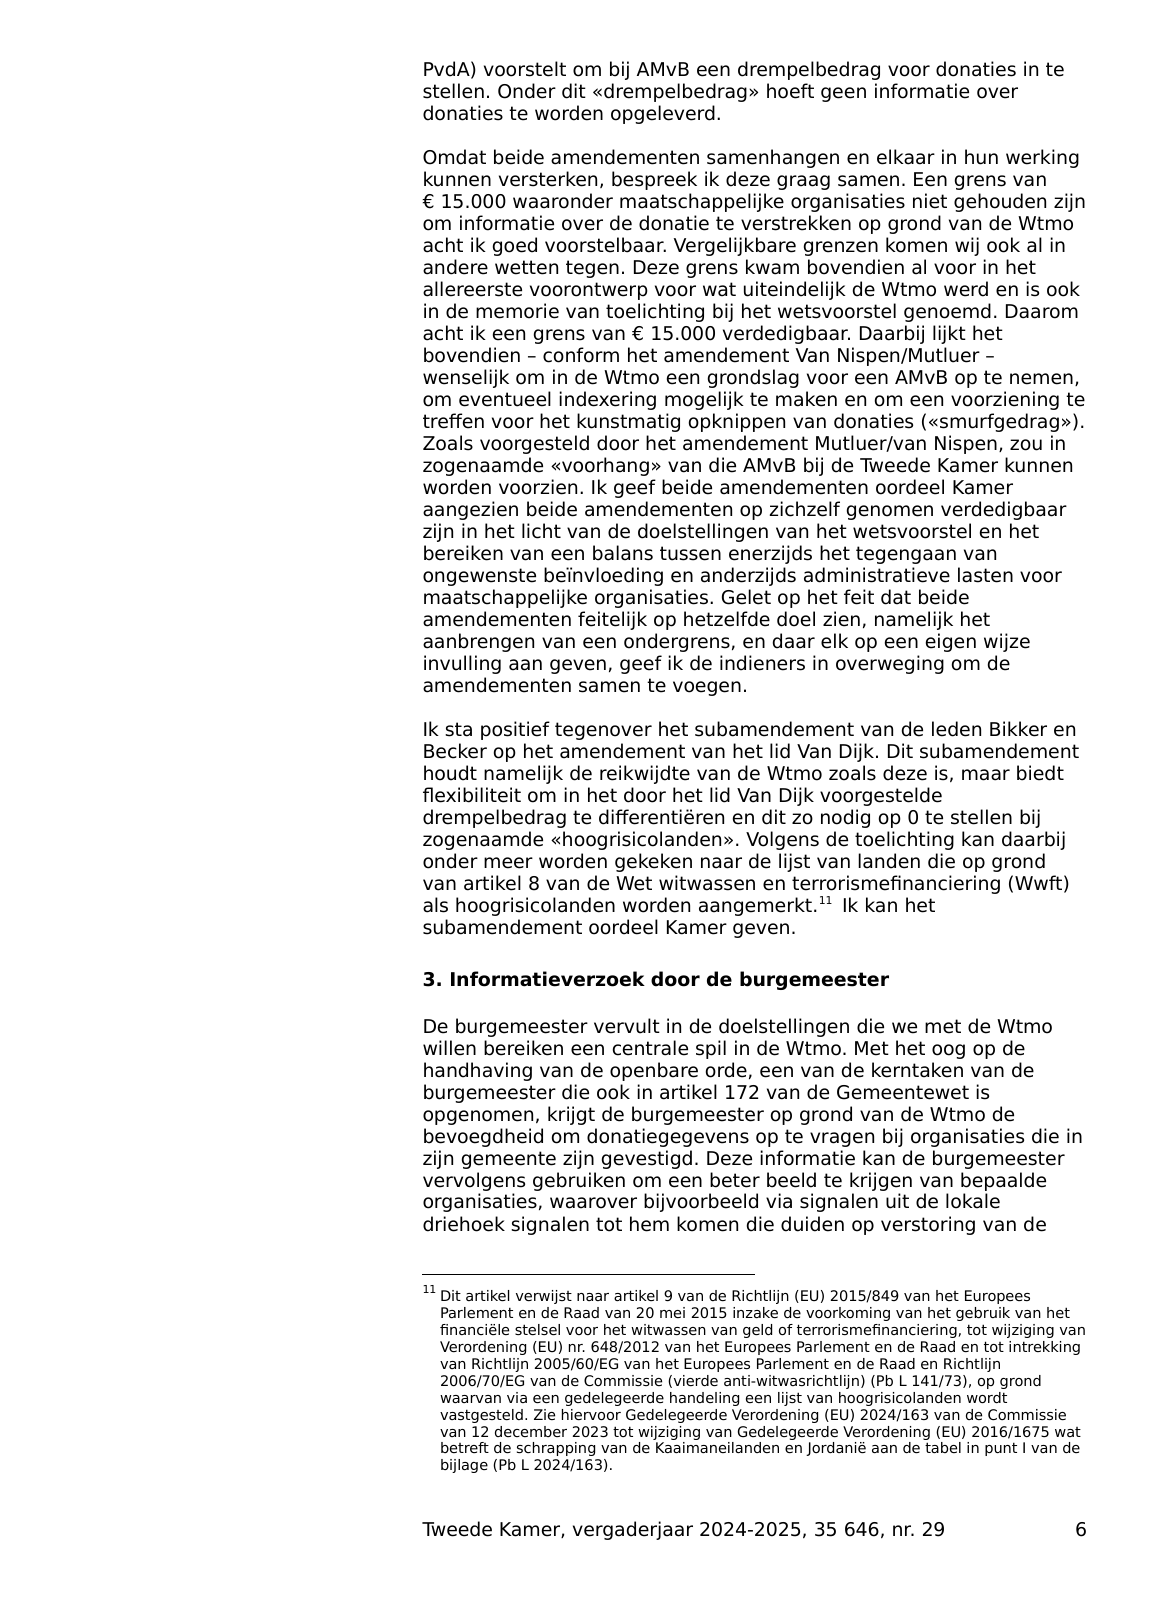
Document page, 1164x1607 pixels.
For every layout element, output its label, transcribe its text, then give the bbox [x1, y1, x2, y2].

text PvdA) voorstelt om bij AMvB een drempelbedrag voor donaties in te stellen. Onder dit «drempelbedrag» hoeft geen informatie over donaties te worden opgeleverd. [422, 59, 1087, 125]
text Ik sta positief tegenover het subamendement van de leden Bikker en Becker op het amendement van het lid Van Dijk. Dit subamendement houdt namelijk de reikwijdte van de Wtmo zoals deze is, maar biedt flexibiliteit om in het door het lid Van Dijk voorgestelde drempelbedrag te differentiëren en dit zo nodig op 0 te stellen bij zogenaamde «hoogrisicolanden». Volgens de toelichting kan daarbij onder meer worden gekeken naar de lijst van landen die op grond van artikel 8 van de Wet witwassen en terrorismefinanciering (Wwft) als hoogrisicolanden worden aangemerkt. Ik kan het subamendement oordeel Kamer geven. [422, 719, 1087, 939]
subtitle 3. Informatieverzoek door de burgemeester [422, 969, 1087, 991]
text Dit artikel verwijst naar artikel 9 van de Richtlijn (EU) 2015/849 van het Europees Parlement en de Raad van 20 mei 2015 inzake de voorkoming van het gebruik van het financiële stelsel voor het witwassen van geld of terrorismefinanciering, tot wijziging van Verordening (EU) nr. 648/2012 van het Europees Parlement en de Raad en tot intrekking van Richtlijn 2005/60/EG van het Europees Parlement en de Raad en Richtlijn 2006/70/EG van de Commissie (vierde anti-witwasrichtlijn) (Pb L 141/73), op grond waarvan via een gedelegeerde handeling een lijst van hoogrisicolanden wordt vastgesteld. Zie hiervoor Gedelegeerde Verordening (EU) 2024/163 van de Commissie van 12 december 2023 tot wijziging van Gedelegeerde Verordening (EU) 2016/1675 wat betreft de schrapping van de Kaaimaneilanden en Jordanië aan de tabel in punt I van de bijlage (Pb L 2024/163). [422, 1283, 1087, 1474]
text Omdat beide amendementen samenhangen en elkaar in hun werking kunnen versterken, bespreek ik deze graag samen. Een grens van € 15.000 waaronder maatschappelijke organisaties niet gehouden zijn om informatie over de donatie te verstrekken op grond van de Wtmo acht ik goed voorstelbaar. Vergelijkbare grenzen komen wij ook al in andere wetten tegen. Deze grens kwam bovendien al voor in het allereerste voorontwerp voor wat uiteindelijk de Wtmo werd en is ook in de memorie van toelichting bij het wetsvoorstel genoemd. Daarom acht ik een grens van € 15.000 verdedigbaar. Daarbij lijkt het bovendien – conform het amendement Van Nispen/Mutluer – wenselijk om in de Wtmo een grondslag voor een AMvB op te nemen, om eventueel indexering mogelijk te maken en om een voorziening te treffen voor het kunstmatig opknippen van donaties («smurfgedrag»). Zoals voorgesteld door het amendement Mutluer/van Nispen, zou in zogenaamde «voorhang» van die AMvB bij de Tweede Kamer kunnen worden voorzien. Ik geef beide amendementen oordeel Kamer aangezien beide amendementen op zichzelf genomen verdedigbaar zijn in het licht van de doelstellingen van het wetsvoorstel en het bereiken van een balans tussen enerzijds het tegengaan van ongewenste beïnvloeding en anderzijds administratieve lasten voor maatschappelijke organisaties. Gelet op het feit dat beide amendementen feitelijk op hetzelfde doel zien, namelijk het aanbrengen van een ondergrens, en daar elk op een eigen wijze invulling aan geven, geef ik de indieners in overweging om de amendementen samen te voegen. [422, 147, 1087, 697]
text De burgemeester vervult in de doelstellingen die we met de Wtmo willen bereiken een centrale spil in de Wtmo. Met het oog op de handhaving van de openbare orde, een van de kerntaken van de burgemeester die ook in artikel 172 van de Gemeentewet is opgenomen, krijgt de burgemeester op grond van de Wtmo de bevoegdheid om donatiegegevens op te vragen bij organisaties die in zijn gemeente zijn gevestigd. Deze informatie kan de burgemeester vervolgens gebruiken om een beter beeld te krijgen van bepaalde organisaties, waarover bijvoorbeeld via signalen uit de lokale driehoek signalen tot hem komen die duiden op verstoring van de [422, 1016, 1087, 1235]
